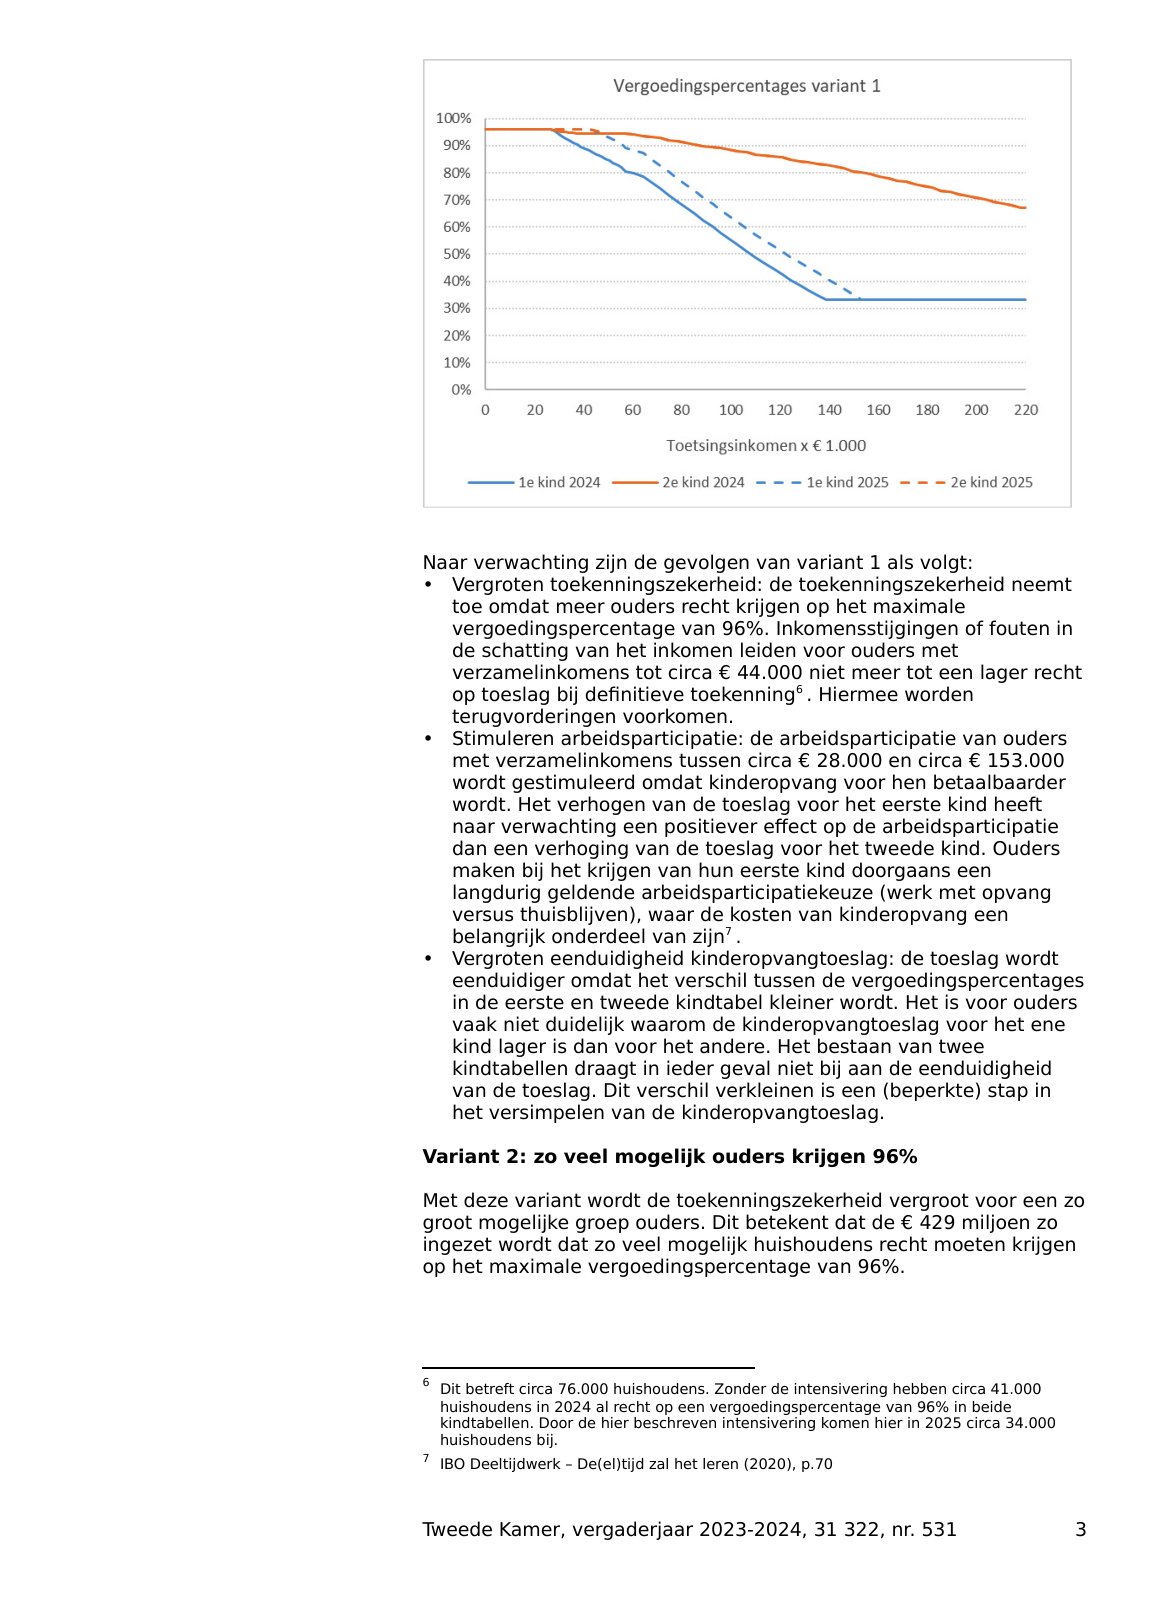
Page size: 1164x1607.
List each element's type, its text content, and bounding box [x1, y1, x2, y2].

picture [422, 59, 1072, 508]
text Dit betreft circa 76.000 huishoudens. Zonder de intensivering hebben circa 41.000 huishoudens in 2024 al recht op een vergoedingspercentage van 96% in beide kindtabellen. Door de hier beschreven intensivering komen hier in 2025 circa 34.000 huishoudens bij. [422, 1377, 1087, 1449]
text • Stimuleren arbeidsparticipatie: de arbeidsparticipatie van ouders met verzamelinkomens tussen circa € 28.000 en circa € 153.000 wordt gestimuleerd omdat kinderopvang voor hen betaalbaarder wordt. Het verhogen van de toeslag voor het eerste kind heeft naar verwachting een positiever effect op de arbeidsparticipatie dan een verhoging van de toeslag voor het tweede kind. Ouders maken bij het krijgen van hun eerste kind doorgaans een langdurig geldende arbeidsparticipatiekeuze (werk met opvang versus thuisblijven), waar de kosten van kinderopvang een belangrijk onderdeel van zijn. [422, 728, 1087, 948]
subtitle Variant 2: zo veel mogelijk ouders krijgen 96% [422, 1146, 1087, 1168]
text • Vergroten toekenningszekerheid: de toekenningszekerheid neemt toe omdat meer ouders recht krijgen op het maximale vergoedingspercentage van 96%. Inkomensstijgingen of fouten in de schatting van het inkomen leiden voor ouders met verzamelinkomens tot circa € 44.000 niet meer tot een lager recht op toeslag bij definitieve toekenning. Hiermee worden terugvorderingen voorkomen. [422, 574, 1087, 728]
text • Vergroten eenduidigheid kinderopvangtoeslag: de toeslag wordt eenduidiger omdat het verschil tussen de vergoedingspercentages in de eerste en tweede kindtabel kleiner wordt. Het is voor ouders vaak niet duidelijk waarom de kinderopvangtoeslag voor het ene kind lager is dan voor het andere. Het bestaan van twee kindtabellen draagt in ieder geval niet bij aan de eenduidigheid van de toeslag. Dit verschil verkleinen is een (beperkte) stap in het versimpelen van de kinderopvangtoeslag. [422, 948, 1087, 1123]
text Naar verwachting zijn de gevolgen van variant 1 als volgt: [422, 552, 1087, 574]
text Met deze variant wordt de toekenningszekerheid vergroot voor een zo groot mogelijke groep ouders. Dit betekent dat de € 429 miljoen zo ingezet wordt dat zo veel mogelijk huishoudens recht moeten krijgen op het maximale vergoedingspercentage van 96%. [422, 1190, 1087, 1278]
text IBO Deeltijdwerk – De(el)tijd zal het leren (2020), p.70 [422, 1452, 1087, 1474]
